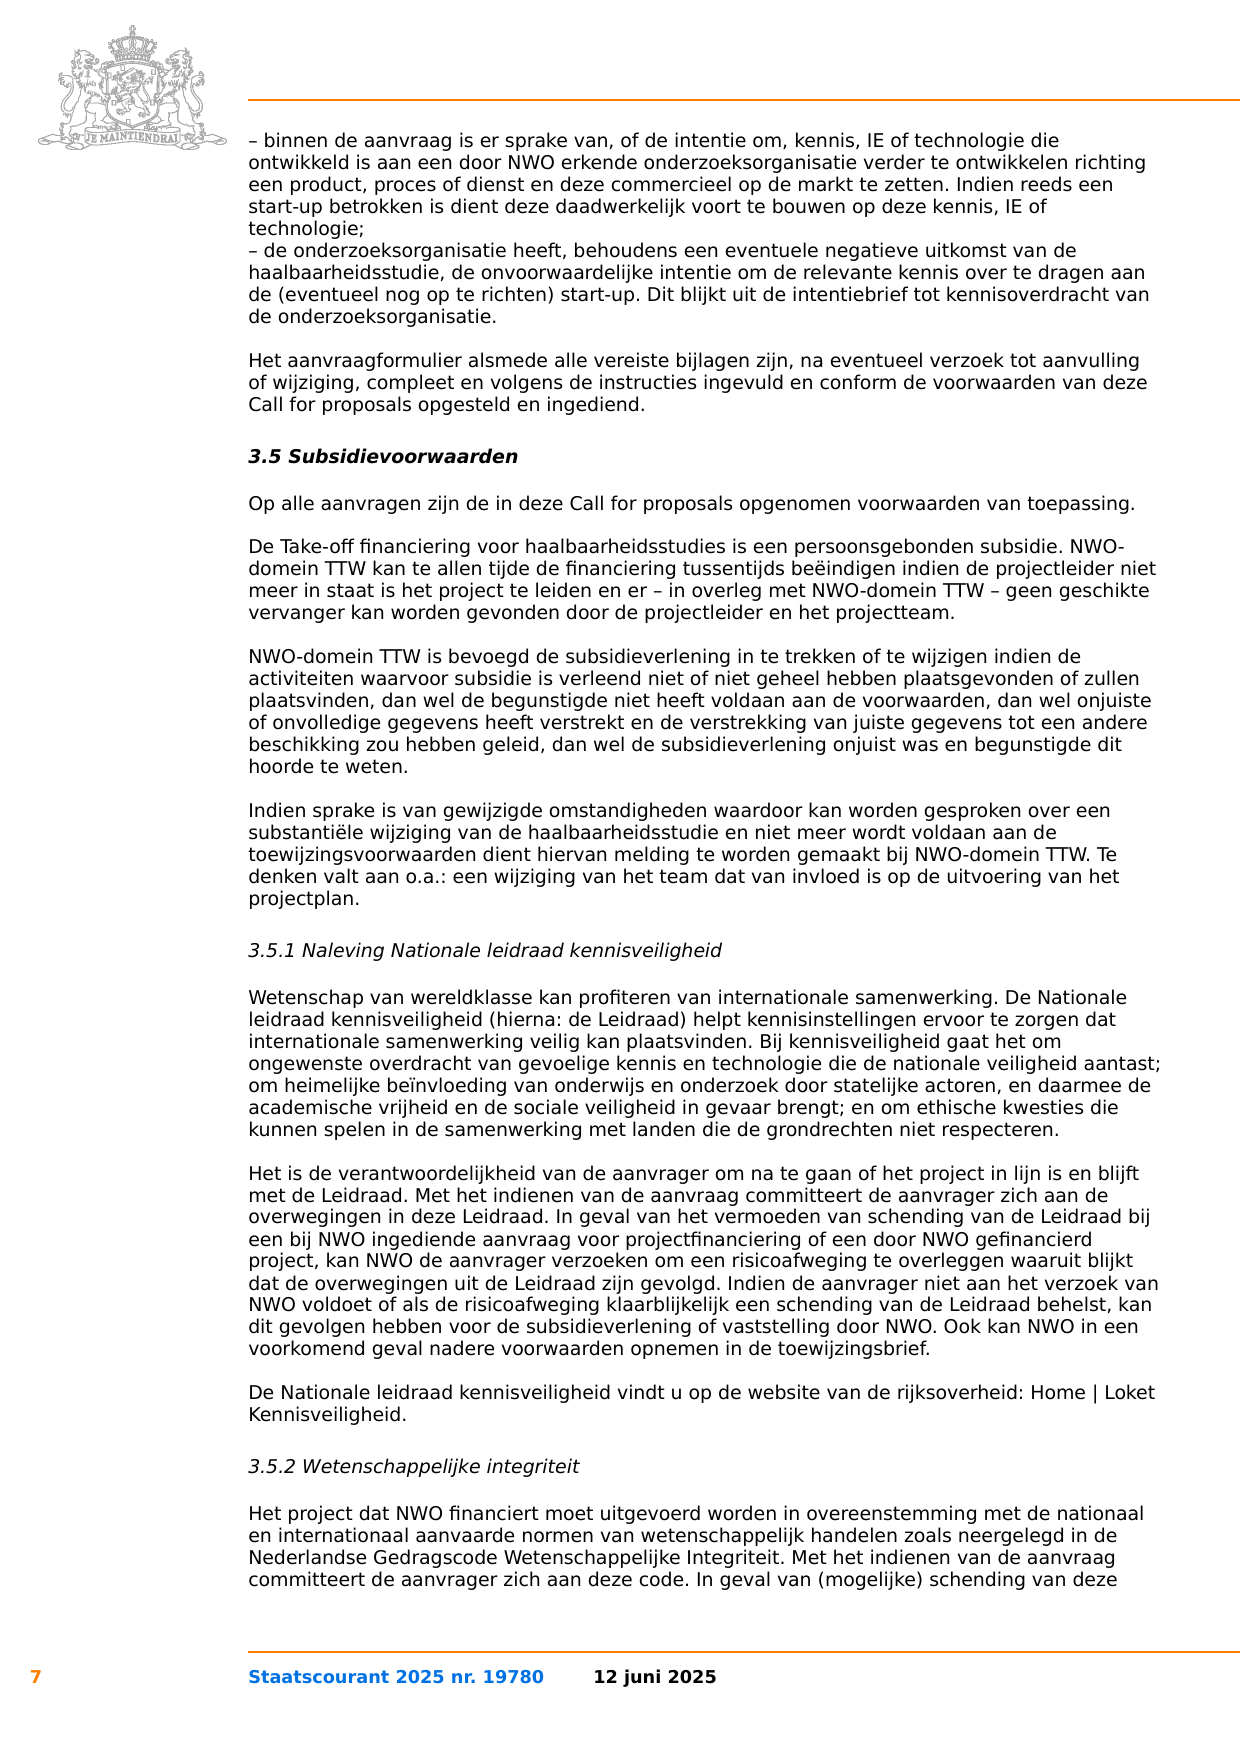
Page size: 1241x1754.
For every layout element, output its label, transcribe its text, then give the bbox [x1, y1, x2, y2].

subtitle 3.5 Subsidievoorwaarden [248, 446, 1163, 467]
subtitle 3.5.1 Naleving Nationale leidraad kennisveiligheid [248, 940, 1163, 962]
subtitle 3.5.2 Wetenschappelijke integriteit [248, 1456, 1163, 1478]
text De Nationale leidraad kennisveiligheid vindt u op de website van de rijksoverheid: Home | Loket Kennisveiligheid. [248, 1382, 1163, 1426]
text Het project dat NWO financiert moet uitgevoerd worden in overeenstemming met de nationaal en internationaal aanvaarde normen van wetenschappelijk handelen zoals neergelegd in de Nederlandse Gedragscode Wetenschappelijke Integriteit. Met het indienen van de aanvraag committeert de aanvrager zich aan deze code. In geval van (mogelijke) schending van deze [248, 1503, 1163, 1591]
picture [38, 25, 227, 150]
text Indien sprake is van gewijzigde omstandigheden waardoor kan worden gesproken over een substantiële wijziging van de haalbaarheidsstudie en niet meer wordt voldaan aan de toewijzingsvoorwaarden dient hiervan melding te worden gemaakt bij NWO-domein TTW. Te denken valt aan o.a.: een wijziging van het team dat van invloed is op de uitvoering van het projectplan. [248, 800, 1163, 910]
text Op alle aanvragen zijn de in deze Call for proposals opgenomen voorwaarden van toepassing. [248, 492, 1163, 514]
text NWO-domein TTW is bevoegd de subsidieverlening in te trekken of te wijzigen indien de activiteiten waarvoor subsidie is verleend niet of niet geheel hebben plaatsgevonden of zullen plaatsvinden, dan wel de begunstigde niet heeft voldaan aan de voorwaarden, dan wel onjuiste of onvolledige gegevens heeft verstrekt en de verstrekking van juiste gegevens tot een andere beschikking zou hebben geleid, dan wel de subsidieverlening onjuist was en begunstigde dit hoorde te weten. [248, 646, 1163, 778]
text De Take-off financiering voor haalbaarheidsstudies is een persoonsgebonden subsidie. NWO-domein TTW kan te allen tijde de financiering tussentijds beëindigen indien de projectleider niet meer in staat is het project te leiden en er – in overleg met NWO-domein TTW – geen geschikte vervanger kan worden gevonden door de projectleider en het projectteam. [248, 536, 1163, 624]
text Wetenschap van wereldklasse kan profiteren van internationale samenwerking. De Nationale leidraad kennisveiligheid (hierna: de Leidraad) helpt kennisinstellingen ervoor te zorgen dat internationale samenwerking veilig kan plaatsvinden. Bij kennisveiligheid gaat het om ongewenste overdracht van gevoelige kennis en technologie die de nationale veiligheid aantast; om heimelijke beïnvloeding van onderwijs en onderzoek door statelijke actoren, en daarmee de academische vrijheid en de sociale veiligheid in gevaar brengt; en om ethische kwesties die kunnen spelen in de samenwerking met landen die de grondrechten niet respecteren. [248, 987, 1163, 1141]
text Het is de verantwoordelijkheid van de aanvrager om na te gaan of het project in lijn is en blijft met de Leidraad. Met het indienen van de aanvraag committeert de aanvrager zich aan de overwegingen in deze Leidraad. In geval van het vermoeden van schending van de Leidraad bij een bij NWO ingediende aanvraag voor projectfinanciering of een door NWO gefinancierd project, kan NWO de aanvrager verzoeken om een risicoafweging te overleggen waaruit blijkt dat de overwegingen uit de Leidraad zijn gevolgd. Indien de aanvrager niet aan het verzoek van NWO voldoet of als de risicoafweging klaarblijkelijk een schending van de Leidraad behelst, kan dit gevolgen hebben voor de subsidieverlening of vaststelling door NWO. Ook kan NWO in een voorkomend geval nadere voorwaarden opnemen in de toewijzingsbrief. [248, 1162, 1163, 1360]
text – de onderzoeksorganisatie heeft, behoudens een eventuele negatieve uitkomst van de haalbaarheidsstudie, de onvoorwaardelijke intentie om de relevante kennis over te dragen aan de (eventueel nog op te richten) start-up. Dit blijkt uit de intentiebrief tot kennisoverdracht van de onderzoeksorganisatie. [248, 240, 1163, 328]
text Het aanvraagformulier alsmede alle vereiste bijlagen zijn, na eventueel verzoek tot aanvulling of wijziging, compleet en volgens de instructies ingevuld en conform de voorwaarden van deze Call for proposals opgesteld en ingediend. [248, 349, 1163, 416]
text – binnen de aanvraag is er sprake van, of de intentie om, kennis, IE of technologie die ontwikkeld is aan een door NWO erkende onderzoeksorganisatie verder te ontwikkelen richting een product, proces of dienst en deze commercieel op de markt te zetten. Indien reeds een start-up betrokken is dient deze daadwerkelijk voort te bouwen op deze kennis, IE of technologie; [248, 130, 1163, 240]
